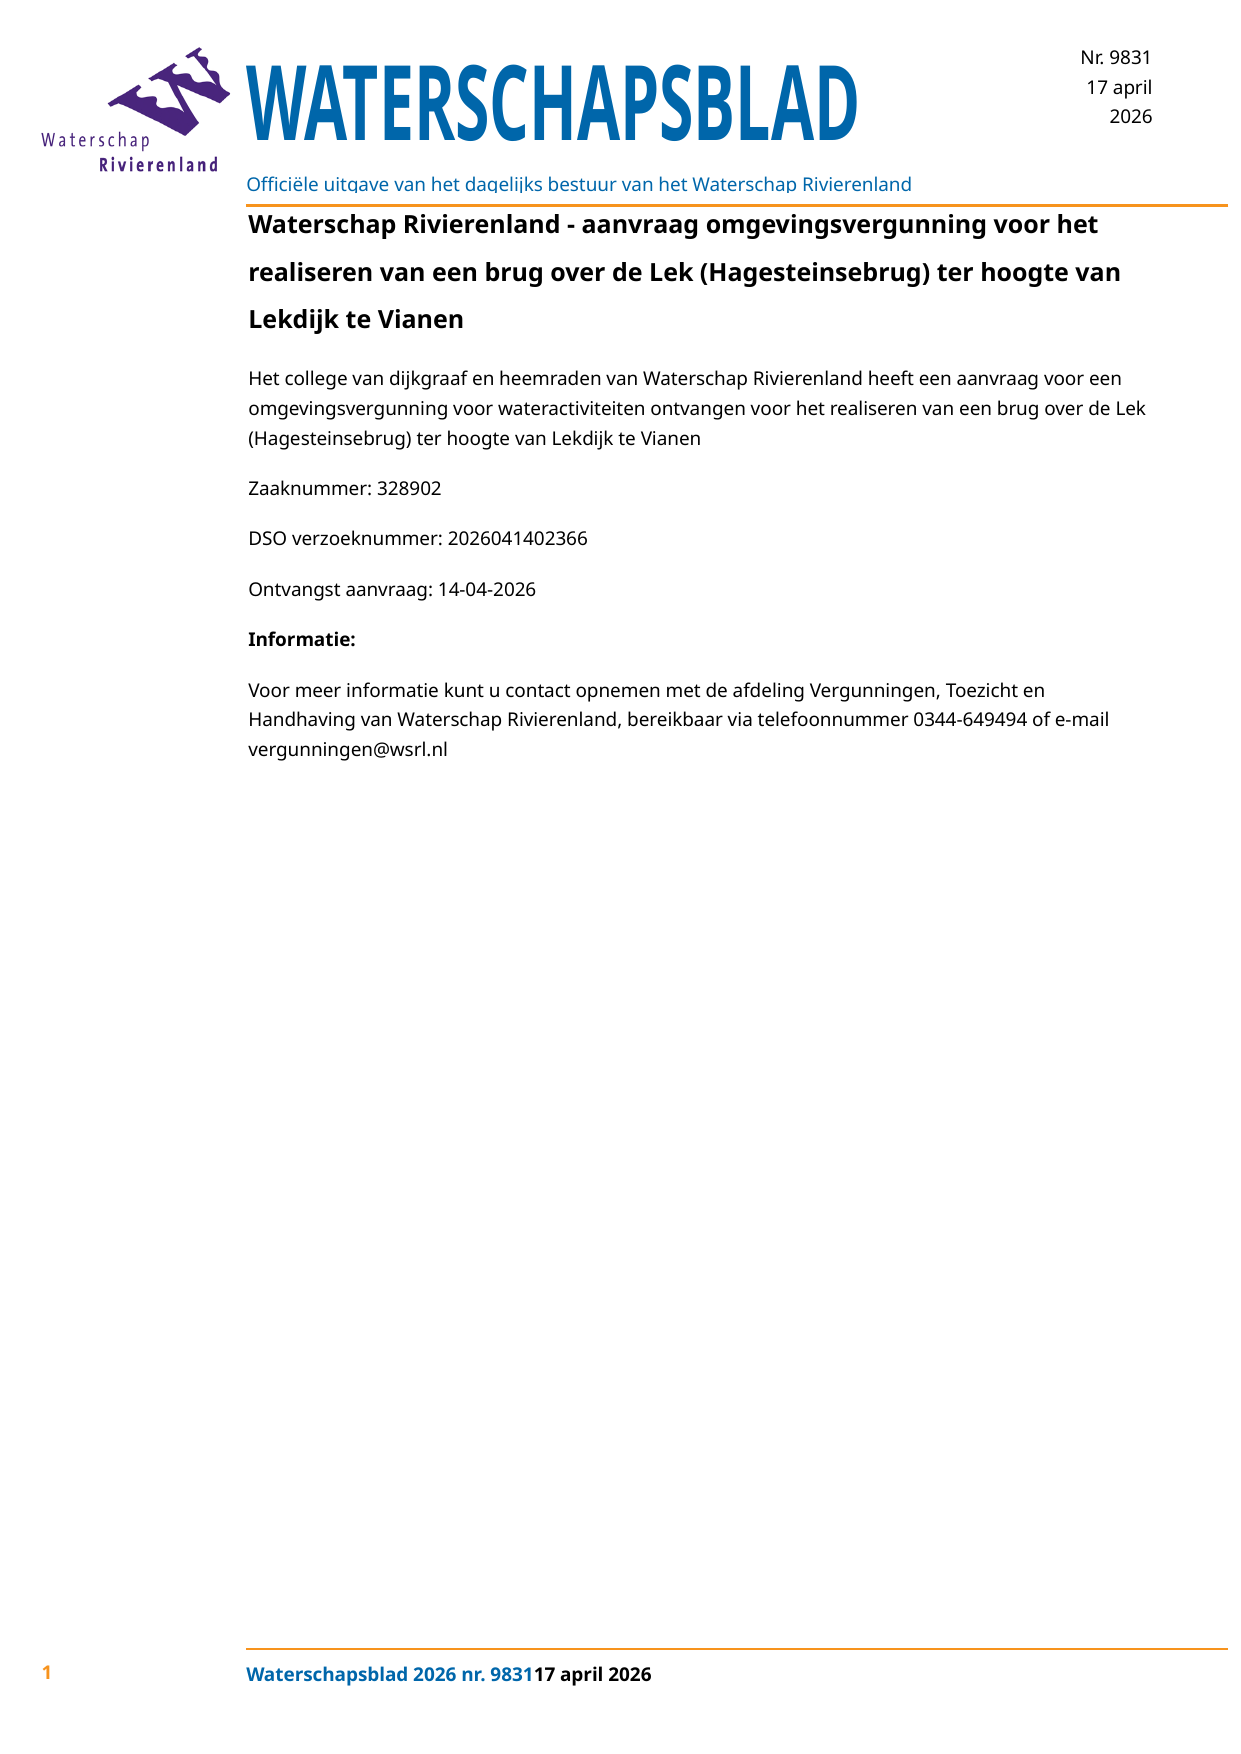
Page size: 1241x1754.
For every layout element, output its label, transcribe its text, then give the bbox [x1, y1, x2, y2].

text Voor meer informatie kunt u contact opnemen met de afdeling Vergunningen, Toezicht en Handhaving van Waterschap Rivierenland, bereikbaar via telefoonnummer 0344-649494 of e-mail vergunningen@wsrl.nl [248, 677, 1152, 762]
text Informatie: [248, 626, 1152, 652]
text Zaaknummer: 328902 [248, 475, 1152, 501]
text Het college van dijkgraaf en heemraden van Waterschap Rivierenland heeft een aanvraag voor een omgevingsvergunning voor wateractiviteiten ontvangen voor het realiseren van een brug over de Lek (Hagesteinsebrug) ter hoogte van Lekdijk te Vianen [248, 366, 1152, 450]
text Ontvangst aanvraag: 14-04-2026 [248, 576, 1152, 602]
text DSO verzoeknummer: 2026041402366 [248, 526, 1152, 551]
picture [41, 47, 231, 172]
text Waterschap Rivierenland - aanvraag omgevingsvergunning voor het realiseren van een brug over de Lek (Hagesteinsebrug) ter hoogte van Lekdijk te Vianen [248, 207, 1152, 336]
